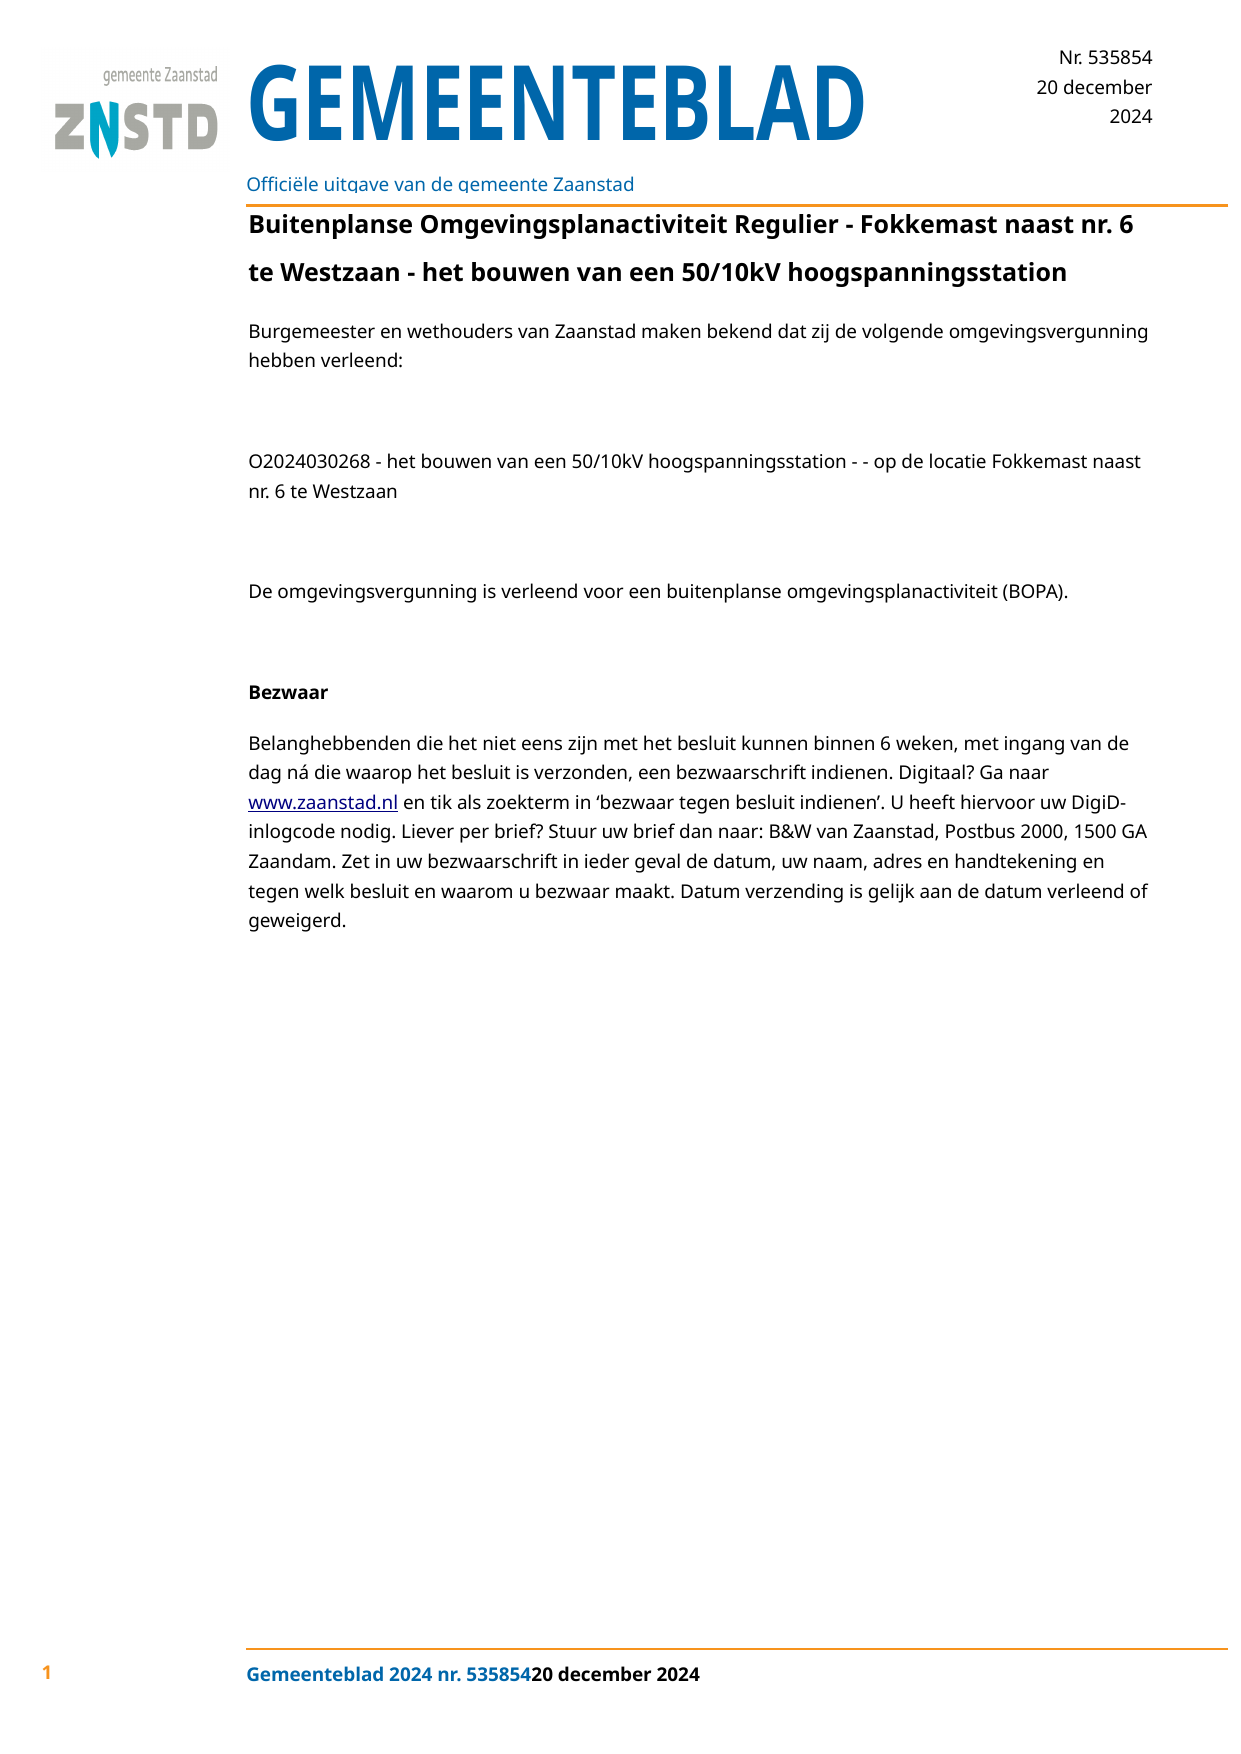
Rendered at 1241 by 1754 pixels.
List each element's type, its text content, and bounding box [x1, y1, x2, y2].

text Bezwaar [248, 679, 1152, 705]
text O2024030268 - het bouwen van een 50/10kV hoogspanningsstation - - op de locatie Fokkemast naast nr. 6 te Westzaan [248, 448, 1152, 504]
picture [41, 47, 231, 172]
text Buitenplanse Omgevingsplanactiviteit Regulier - Fokkemast naast nr. 6 te Westzaan - het bouwen van een 50/10kV hoogspanningsstation [248, 207, 1152, 288]
text De omgevingsvergunning is verleend voor een buitenplanse omgevingsplanactiviteit (BOPA). [248, 579, 1152, 604]
text Burgemeester en wethouders van Zaanstad maken bekend dat zij de volgende omgevingsvergunning hebben verleend: [248, 318, 1152, 373]
text Belanghebbenden die het niet eens zijn met het besluit kunnen binnen 6 weken, met ingang van de dag ná die waarop het besluit is verzonden, een bezwaarschrift indienen. Digitaal? Ga naar www.zaanstad.nl en tik als zoekterm in ‘bezwaar tegen besluit indienen’. U heeft hiervoor uw DigiD-inlogcode nodig. Liever per brief? Stuur uw brief dan naar: B&W van Zaanstad, Postbus 2000, 1500 GA Zaandam. Zet in uw bezwaarschrift in ieder geval de datum, uw naam, adres en handtekening en tegen welk besluit en waarom u bezwaar maakt. Datum verzending is gelijk aan de datum verleend of geweigerd. [248, 730, 1152, 933]
